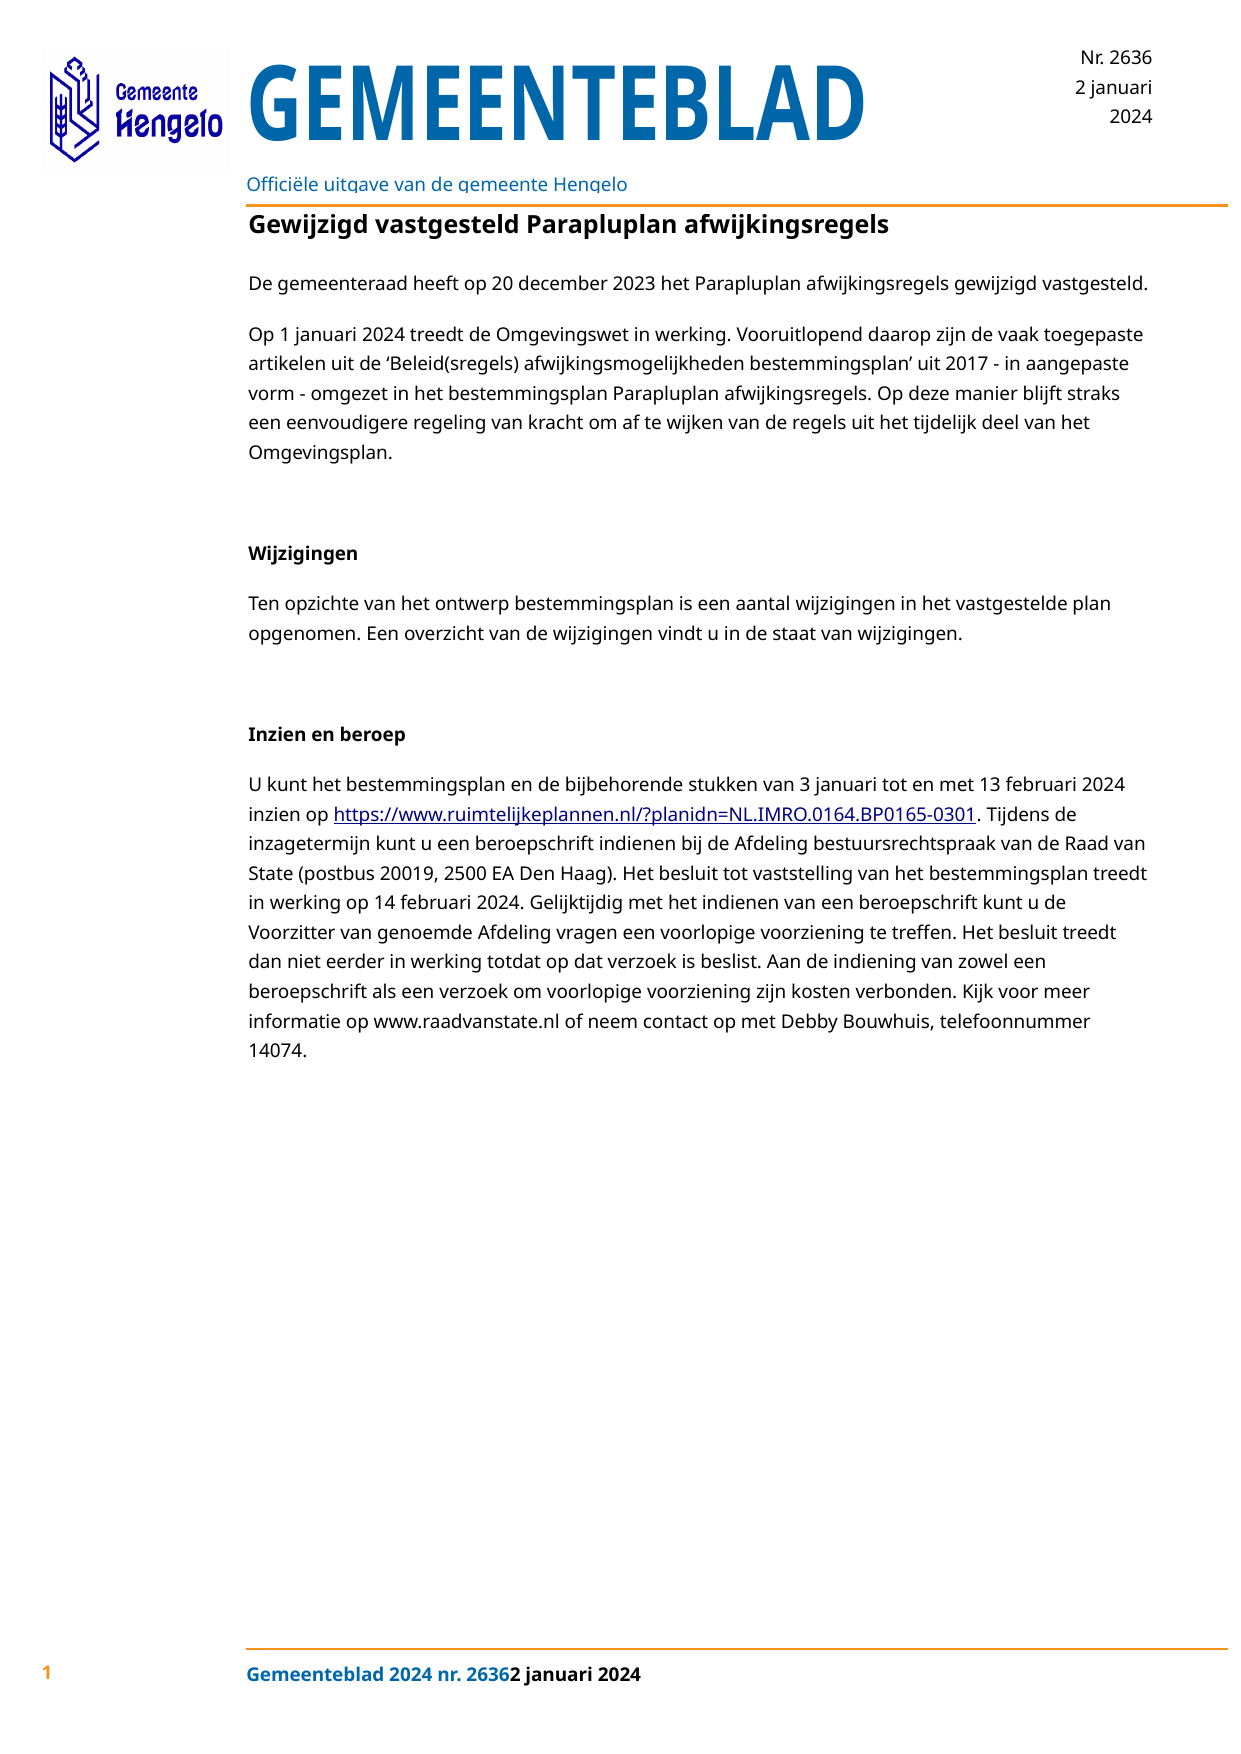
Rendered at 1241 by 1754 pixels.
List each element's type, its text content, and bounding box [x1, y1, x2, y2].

picture [41, 47, 231, 172]
text Op 1 januari 2024 treedt de Omgevingswet in werking. Vooruitlopend daarop zijn de vaak toegepaste artikelen uit de ‘Beleid(sregels) afwijkingsmogelijkheden bestemmingsplan’ uit 2017 - in aangepaste vorm - omgezet in het bestemmingsplan Parapluplan afwijkingsregels. Op deze manier blijft straks een eenvoudigere regeling van kracht om af te wijken van de regels uit het tijdelijk deel van het Omgevingsplan. [248, 321, 1152, 465]
text Gewijzigd vastgesteld Parapluplan afwijkingsregels [248, 207, 1152, 241]
text Inzien en beroep [248, 721, 1152, 746]
text U kunt het bestemmingsplan en de bijbehorende stukken van 3 januari tot en met 13 februari 2024 inzien op https://www.ruimtelijkeplannen.nl/?planidn=NL.IMRO.0164.BP0165-0301. Tijdens de inzagetermijn kunt u een beroepschrift indienen bij de Afdeling bestuursrechtspraak van de Raad van State (postbus 20019, 2500 EA Den Haag). Het besluit tot vaststelling van het bestemmingsplan treedt in werking op 14 februari 2024. Gelijktijdig met het indienen van een beroepschrift kunt u de Voorzitter van genoemde Afdeling vragen een voorlopige voorziening te treffen. Het besluit treedt dan niet eerder in werking totdat op dat verzoek is beslist. Aan de indiening van zowel een beroepschrift als een verzoek om voorlopige voorziening zijn kosten verbonden. Kijk voor meer informatie op www.raadvanstate.nl of neem contact op met Debby Bouwhuis, telefoonnummer 14074. [248, 771, 1152, 1063]
text Wijzigingen [248, 540, 1152, 566]
text Ten opzichte van het ontwerp bestemmingsplan is een aantal wijzigingen in het vastgestelde plan opgenomen. Een overzicht van de wijzigingen vindt u in de staat van wijzigingen. [248, 590, 1152, 646]
text De gemeenteraad heeft op 20 december 2023 het Parapluplan afwijkingsregels gewijzigd vastgesteld. [248, 270, 1152, 296]
